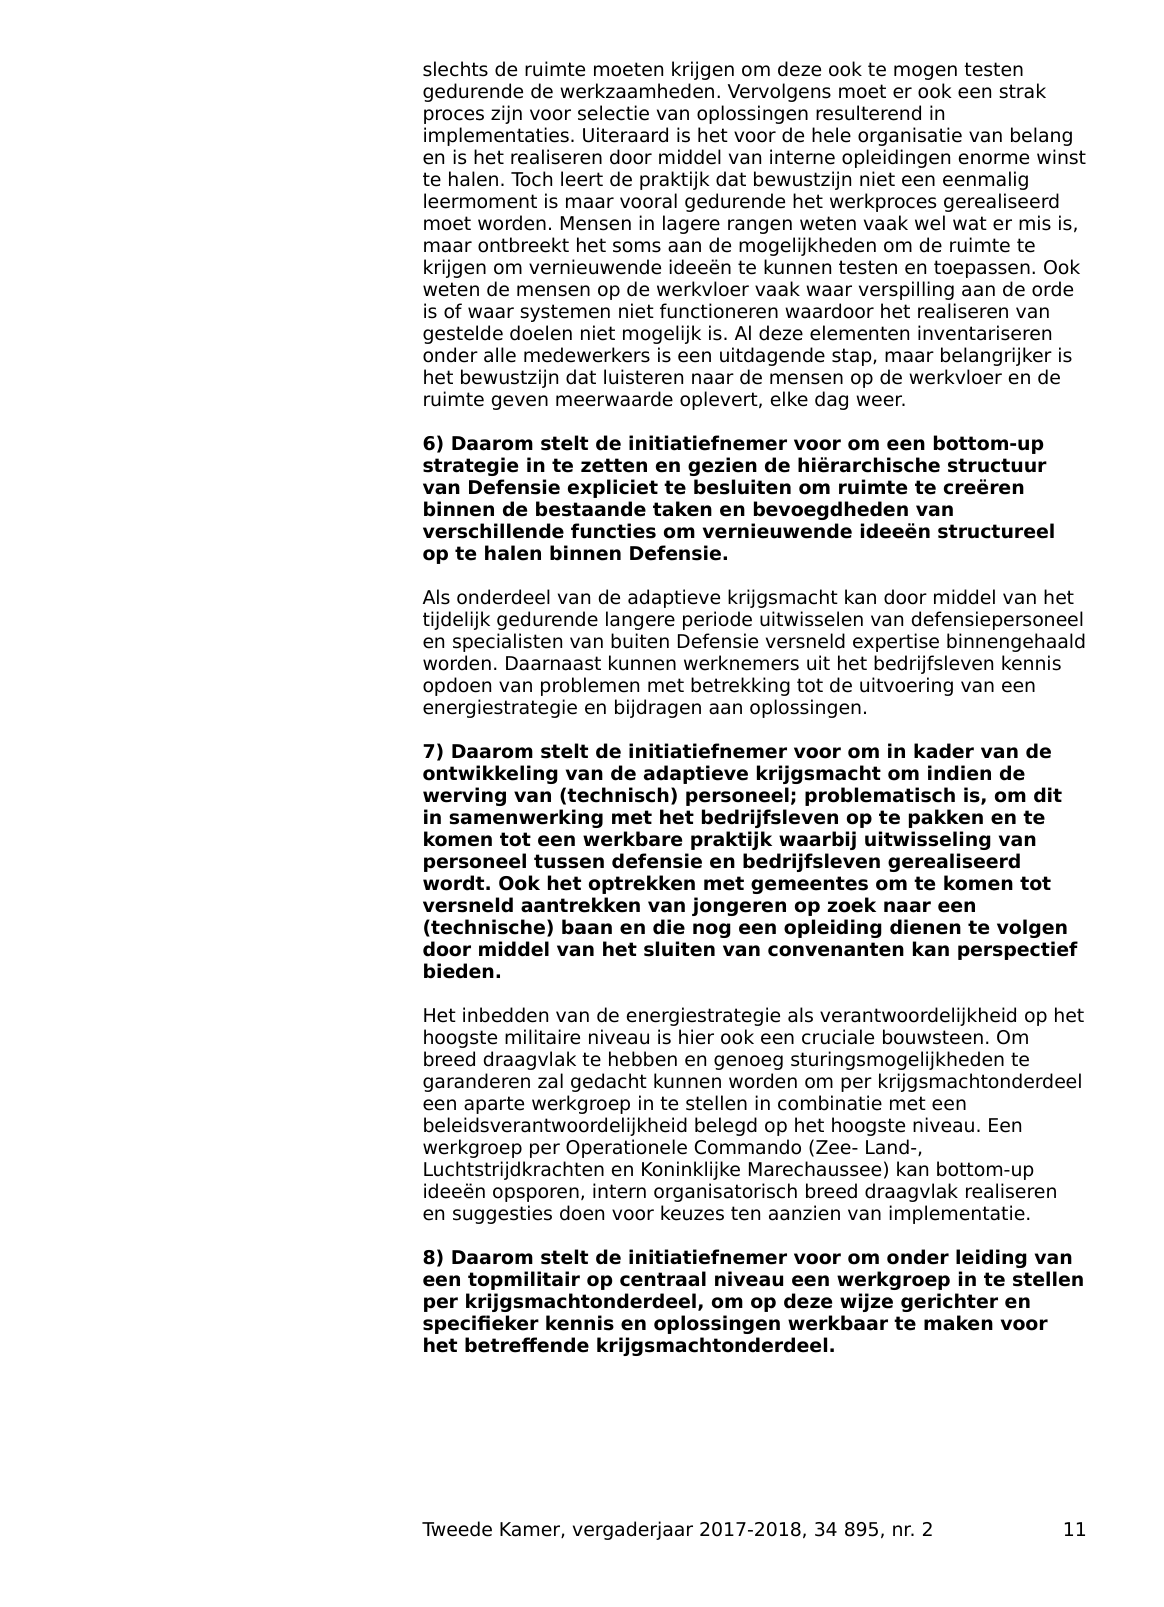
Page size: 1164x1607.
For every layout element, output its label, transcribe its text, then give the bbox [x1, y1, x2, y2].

text Het inbedden van de energiestrategie als verantwoordelijkheid op het hoogste militaire niveau is hier ook een cruciale bouwsteen. Om breed draagvlak te hebben en genoeg sturingsmogelijkheden te garanderen zal gedacht kunnen worden om per krijgsmachtonderdeel een aparte werkgroep in te stellen in combinatie met een beleidsverantwoordelijkheid belegd op het hoogste niveau. Een werkgroep per Operationele Commando (Zee- Land-, Luchtstrijdkrachten en Koninklijke Marechaussee) kan bottom-up ideeën opsporen, intern organisatorisch breed draagvlak realiseren en suggesties doen voor keuzes ten aanzien van implementatie. [422, 1005, 1087, 1225]
text 7) Daarom stelt de initiatiefnemer voor om in kader van de ontwikkeling van de adaptieve krijgsmacht om indien de werving van (technisch) personeel; problematisch is, om dit in samenwerking met het bedrijfsleven op te pakken en te komen tot een werkbare praktijk waarbij uitwisseling van personeel tussen defensie en bedrijfsleven gerealiseerd wordt. Ook het optrekken met gemeentes om te komen tot versneld aantrekken van jongeren op zoek naar een (technische) baan en die nog een opleiding dienen te volgen door middel van het sluiten van convenanten kan perspectief bieden. [422, 741, 1087, 983]
text Als onderdeel van de adaptieve krijgsmacht kan door middel van het tijdelijk gedurende langere periode uitwisselen van defensiepersoneel en specialisten van buiten Defensie versneld expertise binnengehaald worden. Daarnaast kunnen werknemers uit het bedrijfsleven kennis opdoen van problemen met betrekking tot de uitvoering van een energiestrategie en bijdragen aan oplossingen. [422, 587, 1087, 719]
text 6) Daarom stelt de initiatiefnemer voor om een bottom-up strategie in te zetten en gezien de hiërarchische structuur van Defensie expliciet te besluiten om ruimte te creëren binnen de bestaande taken en bevoegdheden van verschillende functies om vernieuwende ideeën structureel op te halen binnen Defensie. [422, 433, 1087, 565]
text slechts de ruimte moeten krijgen om deze ook te mogen testen gedurende de werkzaamheden. Vervolgens moet er ook een strak proces zijn voor selectie van oplossingen resulterend in implementaties. Uiteraard is het voor de hele organisatie van belang en is het realiseren door middel van interne opleidingen enorme winst te halen. Toch leert de praktijk dat bewustzijn niet een eenmalig leermoment is maar vooral gedurende het werkproces gerealiseerd moet worden. Mensen in lagere rangen weten vaak wel wat er mis is, maar ontbreekt het soms aan de mogelijkheden om de ruimte te krijgen om vernieuwende ideeën te kunnen testen en toepassen. Ook weten de mensen op de werkvloer vaak waar verspilling aan de orde is of waar systemen niet functioneren waardoor het realiseren van gestelde doelen niet mogelijk is. Al deze elementen inventariseren onder alle medewerkers is een uitdagende stap, maar belangrijker is het bewustzijn dat luisteren naar de mensen op de werkvloer en de ruimte geven meerwaarde oplevert, elke dag weer. [422, 59, 1087, 411]
text 8) Daarom stelt de initiatiefnemer voor om onder leiding van een topmilitair op centraal niveau een werkgroep in te stellen per krijgsmachtonderdeel, om op deze wijze gerichter en specifieker kennis en oplossingen werkbaar te maken voor het betreffende krijgsmachtonderdeel. [422, 1247, 1087, 1357]
